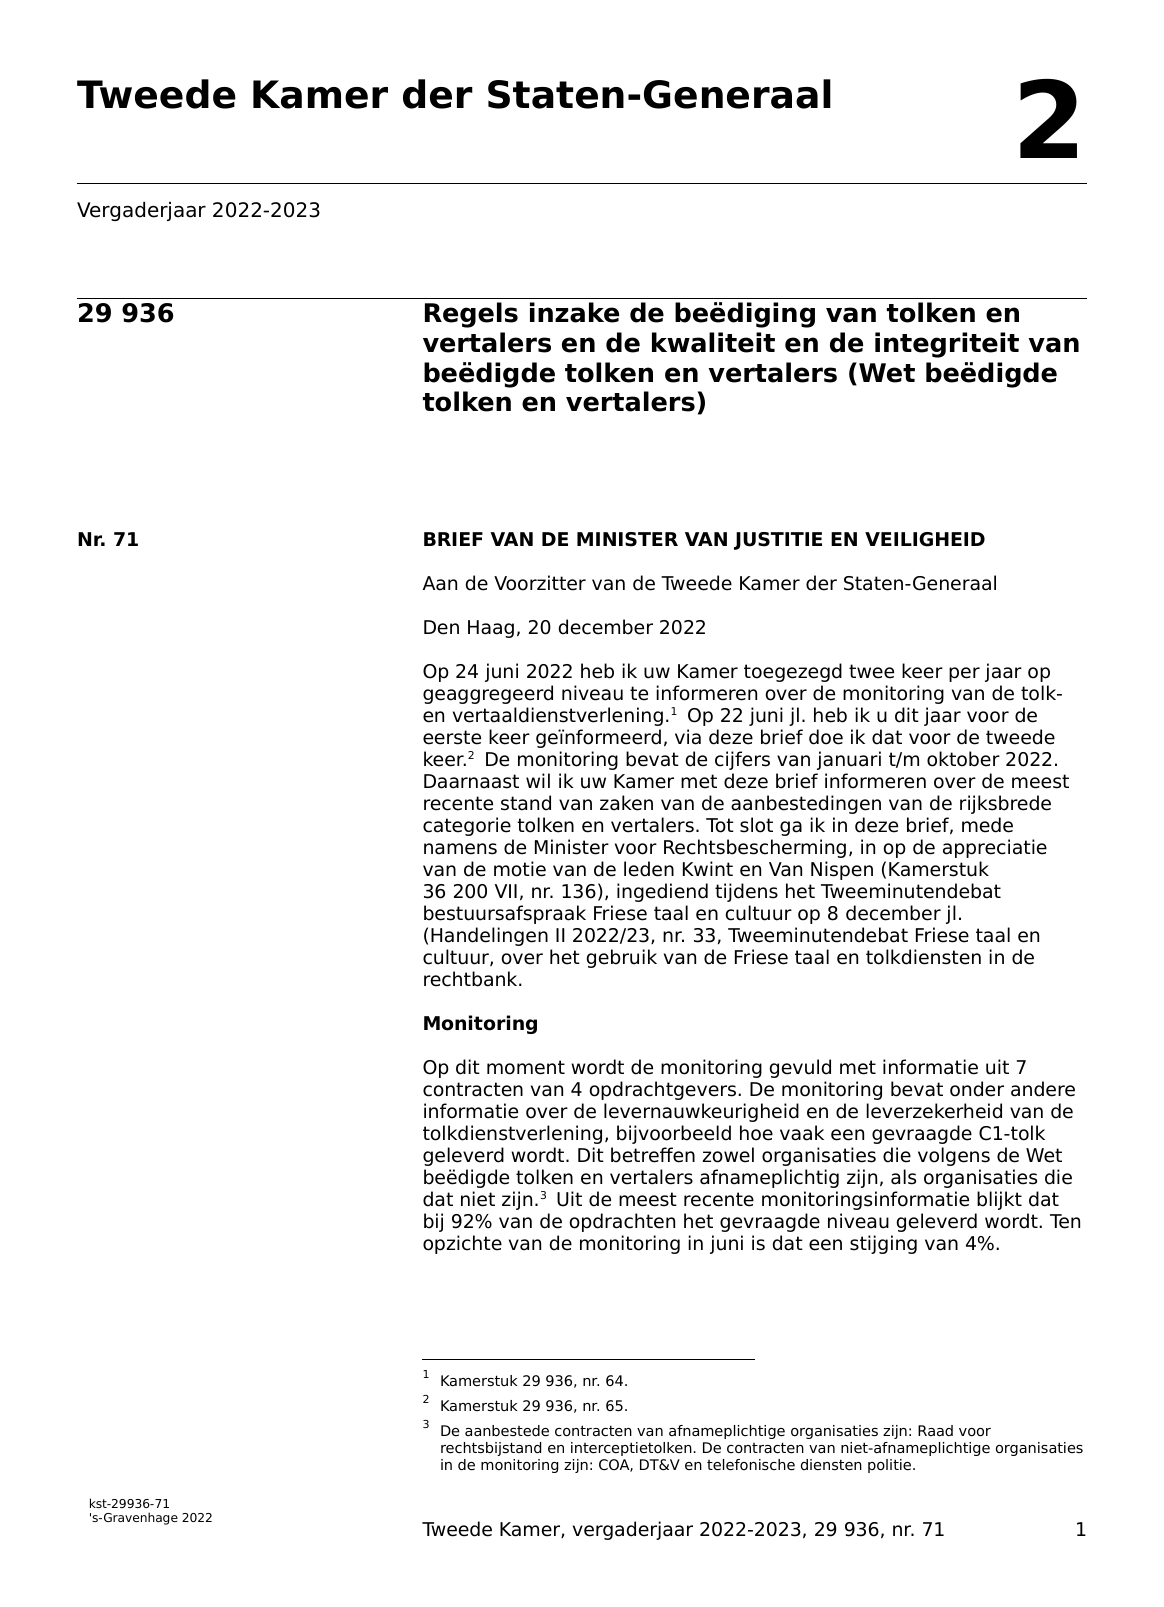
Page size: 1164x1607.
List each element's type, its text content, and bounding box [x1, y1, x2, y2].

subtitle Nr. 71 BRIEF VAN DE MINISTER VAN JUSTITIE EN VEILIGHEID [77, 529, 1087, 551]
table_cell Vergaderjaar 2022-2023 [77, 184, 1087, 298]
text Kamerstuk 29 936, nr. 64. [422, 1368, 1087, 1391]
text Op dit moment wordt de monitoring gevuld met informatie uit 7 contracten van 4 opdrachtgevers. De monitoring bevat onder andere informatie over de levernauwkeurigheid en de leverzekerheid van de tolkdienstverlening, bijvoorbeeld hoe vaak een gevraagde C1-tolk geleverd wordt. Dit betreffen zowel organisaties die volgens de Wet beëdigde tolken en vertalers afnameplichtig zijn, als organisaties die dat niet zijn. Uit de meest recente monitoringsinformatie blijkt dat bij 92% van de opdrachten het gevraagde niveau geleverd wordt. Ten opzichte van de monitoring in juni is dat een stijging van 4%. [422, 1057, 1087, 1255]
subtitle 29 936 Regels inzake de beëdiging van tolken en vertalers en de kwaliteit en de integriteit van beëdigde tolken en vertalers (Wet beëdigde tolken en vertalers) [77, 299, 1087, 418]
table_header 2 [886, 59, 1087, 183]
text Aan de Voorzitter van de Tweede Kamer der Staten-Generaal [422, 573, 1087, 595]
subtitle Monitoring [422, 1013, 1087, 1035]
text 's-Gravenhage 2022 [88, 1511, 323, 1525]
text kst-29936-71 [88, 1497, 323, 1511]
table_header Tweede Kamer der Staten-Generaal [77, 59, 886, 183]
text Den Haag, 20 december 2022 [422, 617, 1087, 639]
text Op 24 juni 2022 heb ik uw Kamer toegezegd twee keer per jaar op geaggregeerd niveau te informeren over de monitoring van de tolk- en vertaaldienstverlening. Op 22 juni jl. heb ik u dit jaar voor de eerste keer geïnformeerd, via deze brief doe ik dat voor de tweede keer. De monitoring bevat de cijfers van januari t/m oktober 2022. Daarnaast wil ik uw Kamer met deze brief informeren over de meest recente stand van zaken van de aanbestedingen van de rijksbrede categorie tolken en vertalers. Tot slot ga ik in deze brief, mede namens de Minister voor Rechtsbescherming, in op de appreciatie van de motie van de leden Kwint en Van Nispen (Kamerstuk 36 200 VII, nr. 136), ingediend tijdens het Tweeminutendebat bestuursafspraak Friese taal en cultuur op 8 december jl. (Handelingen II 2022/23, nr. 33, Tweeminutendebat Friese taal en cultuur, over het gebruik van de Friese taal en tolkdiensten in de rechtbank. [422, 661, 1087, 991]
text De aanbestede contracten van afnameplichtige organisaties zijn: Raad voor rechtsbijstand en interceptietolken. De contracten van niet-afnameplichtige organisaties in de monitoring zijn: COA, DT&V en telefonische diensten politie. [422, 1418, 1087, 1474]
text Kamerstuk 29 936, nr. 65. [422, 1393, 1087, 1416]
